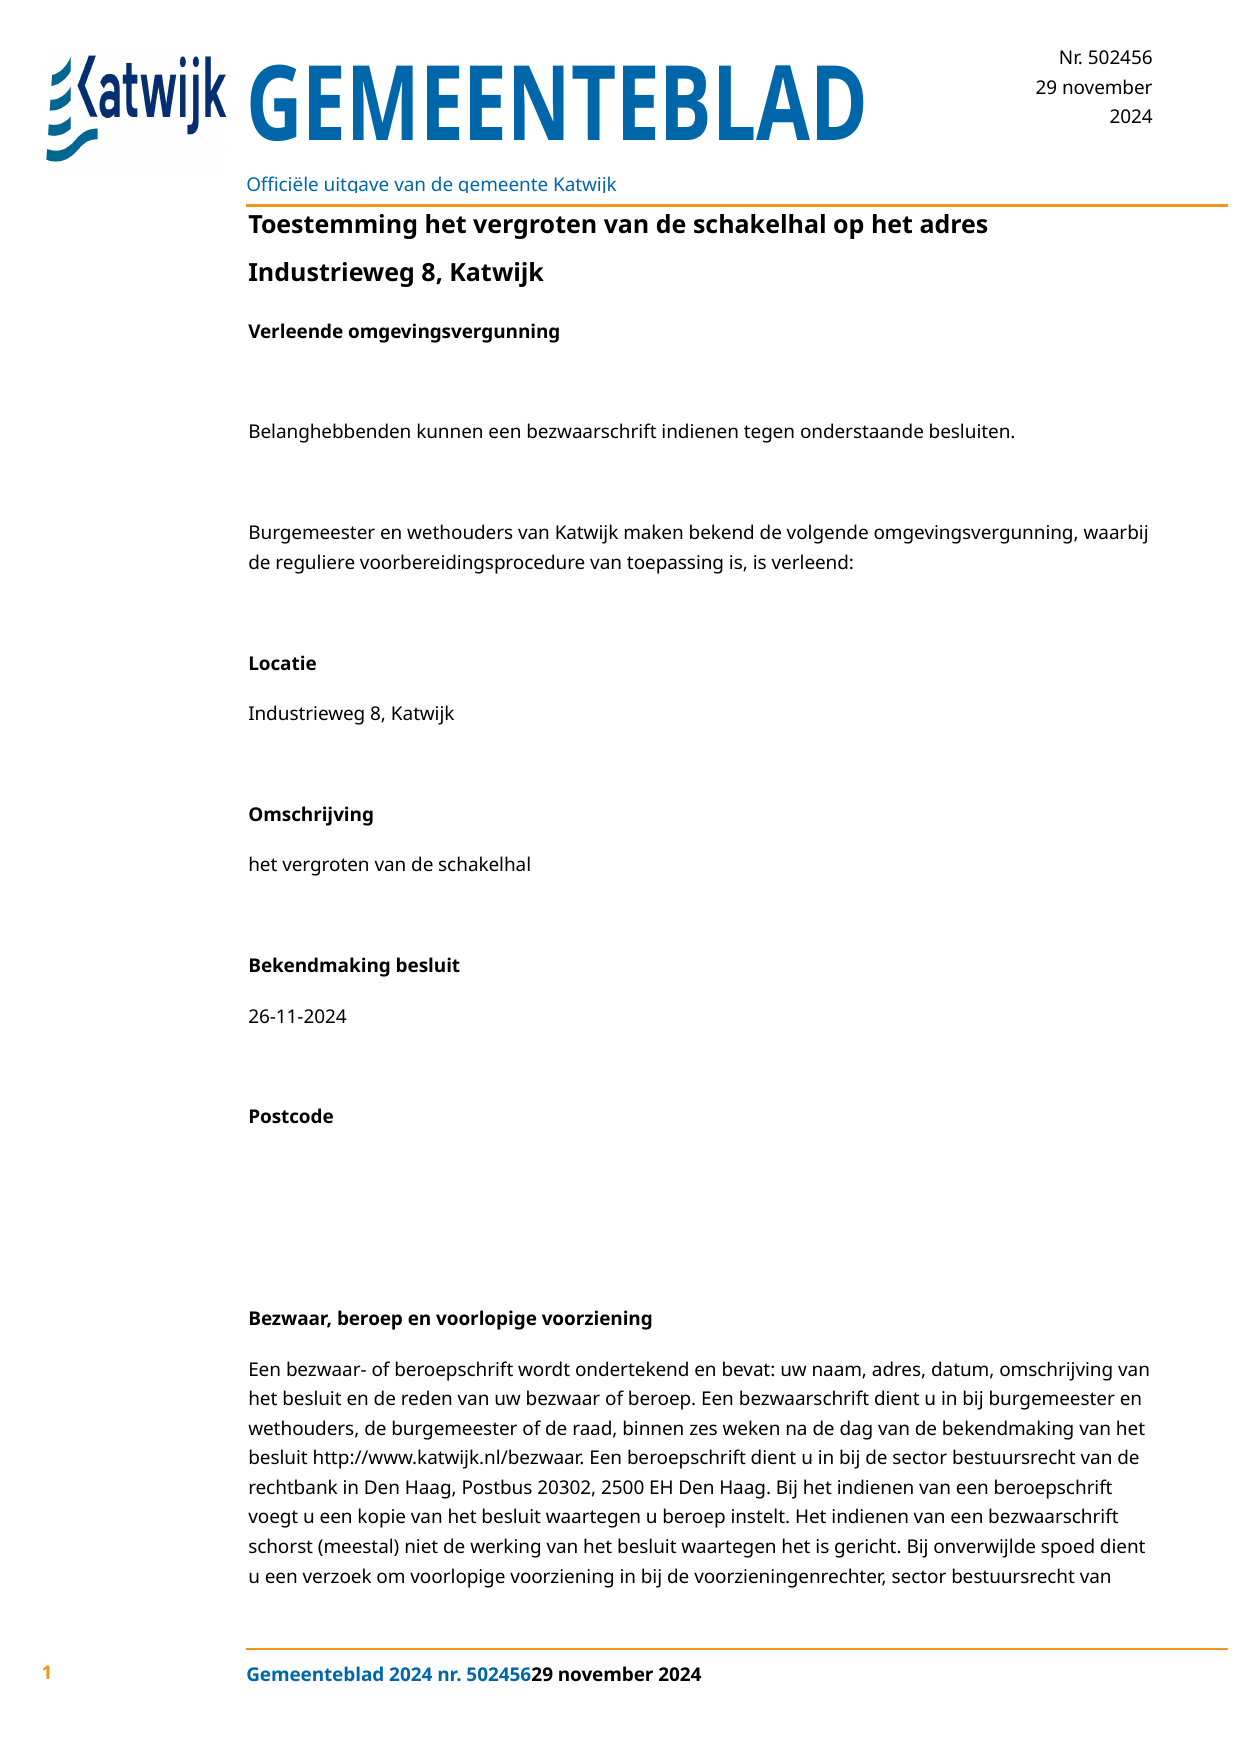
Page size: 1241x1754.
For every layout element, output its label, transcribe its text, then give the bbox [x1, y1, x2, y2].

text Industrieweg 8, Katwijk [248, 700, 1152, 726]
text Bezwaar, beroep en voorlopige voorziening [248, 1305, 1152, 1331]
text Bekendmaking besluit [248, 952, 1152, 978]
text Belanghebbenden kunnen een bezwaarschrift indienen tegen onderstaande besluiten. [248, 419, 1152, 444]
text 26-11-2024 [248, 1003, 1152, 1029]
text Locatie [248, 650, 1152, 676]
text Omschrijving [248, 801, 1152, 827]
text Toestemming het vergroten van de schakelhal op het adres Industrieweg 8, Katwijk [248, 207, 1152, 288]
text Postcode [248, 1104, 1152, 1129]
picture [41, 47, 231, 172]
text Een bezwaar- of beroepschrift wordt ondertekend en bevat: uw naam, adres, datum, omschrijving van het besluit en de reden van uw bezwaar of beroep. Een bezwaarschrift dient u in bij burgemeester en wethouders, de burgemeester of de raad, binnen zes weken na de dag van de bekendmaking van het besluit http://www.katwijk.nl/bezwaar. Een beroepschrift dient u in bij de sector bestuursrecht van de rechtbank in Den Haag, Postbus 20302, 2500 EH Den Haag. Bij het indienen van een beroepschrift voegt u een kopie van het besluit waartegen u beroep instelt. Het indienen van een bezwaarschrift schorst (meestal) niet de werking van het besluit waartegen het is gericht. Bij onverwijlde spoed dient u een verzoek om voorlopige voorziening in bij de voorzieningenrechter, sector bestuursrecht van [248, 1356, 1152, 1589]
text het vergroten van de schakelhal [248, 852, 1152, 877]
text Burgemeester en wethouders van Katwijk maken bekend de volgende omgevingsvergunning, waarbij de reguliere voorbereidingsprocedure van toepassing is, is verleend: [248, 519, 1152, 575]
text Verleende omgevingsvergunning [248, 318, 1152, 344]
